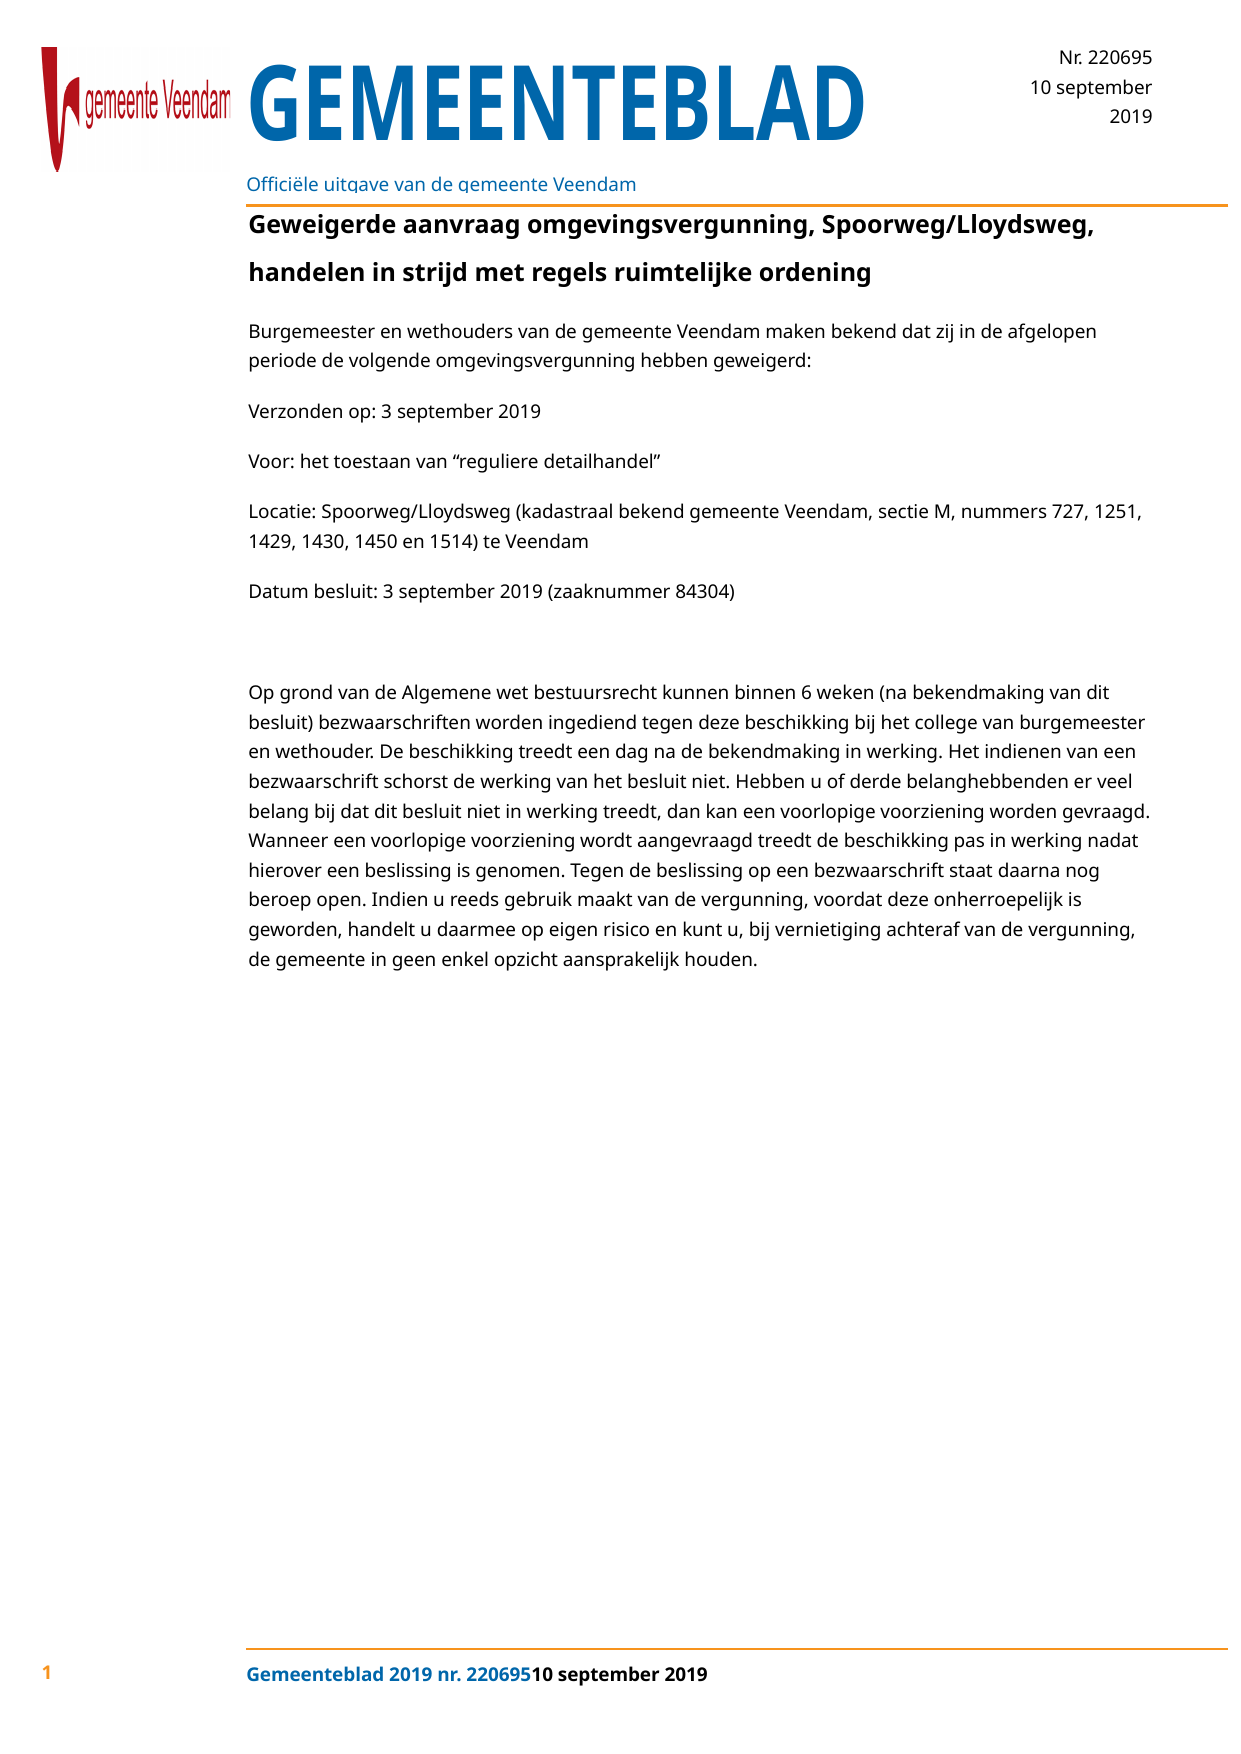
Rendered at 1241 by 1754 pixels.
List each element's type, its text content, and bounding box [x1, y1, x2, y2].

text Geweigerde aanvraag omgevingsvergunning, Spoorweg/Lloydsweg, handelen in strijd met regels ruimtelijke ordening [248, 207, 1152, 288]
text Op grond van de Algemene wet bestuursrecht kunnen binnen 6 weken (na bekendmaking van dit besluit) bezwaarschriften worden ingediend tegen deze beschikking bij het college van burgemeester en wethouder. De beschikking treedt een dag na de bekendmaking in werking. Het indienen van een bezwaarschrift schorst de werking van het besluit niet. Hebben u of derde belanghebbenden er veel belang bij dat dit besluit niet in werking treedt, dan kan een voorlopige voorziening worden gevraagd. Wanneer een voorlopige voorziening wordt aangevraagd treedt de beschikking pas in werking nadat hierover een beslissing is genomen. Tegen de beslissing op een bezwaarschrift staat daarna nog beroep open. Indien u reeds gebruik maakt van de vergunning, voordat deze onherroepelijk is geworden, handelt u daarmee op eigen risico en kunt u, bij vernietiging achteraf van de vergunning, de gemeente in geen enkel opzicht aansprakelijk houden. [248, 679, 1152, 972]
text Voor: het toestaan van “reguliere detailhandel” [248, 448, 1152, 474]
text Locatie: Spoorweg/Lloydsweg (kadastraal bekend gemeente Veendam, sectie M, nummers 727, 1251, 1429, 1430, 1450 en 1514) te Veendam [248, 499, 1152, 554]
text Verzonden op: 3 september 2019 [248, 398, 1152, 424]
text Datum besluit: 3 september 2019 (zaaknummer 84304) [248, 579, 1152, 604]
picture [41, 47, 231, 172]
text Burgemeester en wethouders van de gemeente Veendam maken bekend dat zij in de afgelopen periode de volgende omgevingsvergunning hebben geweigerd: [248, 318, 1152, 373]
